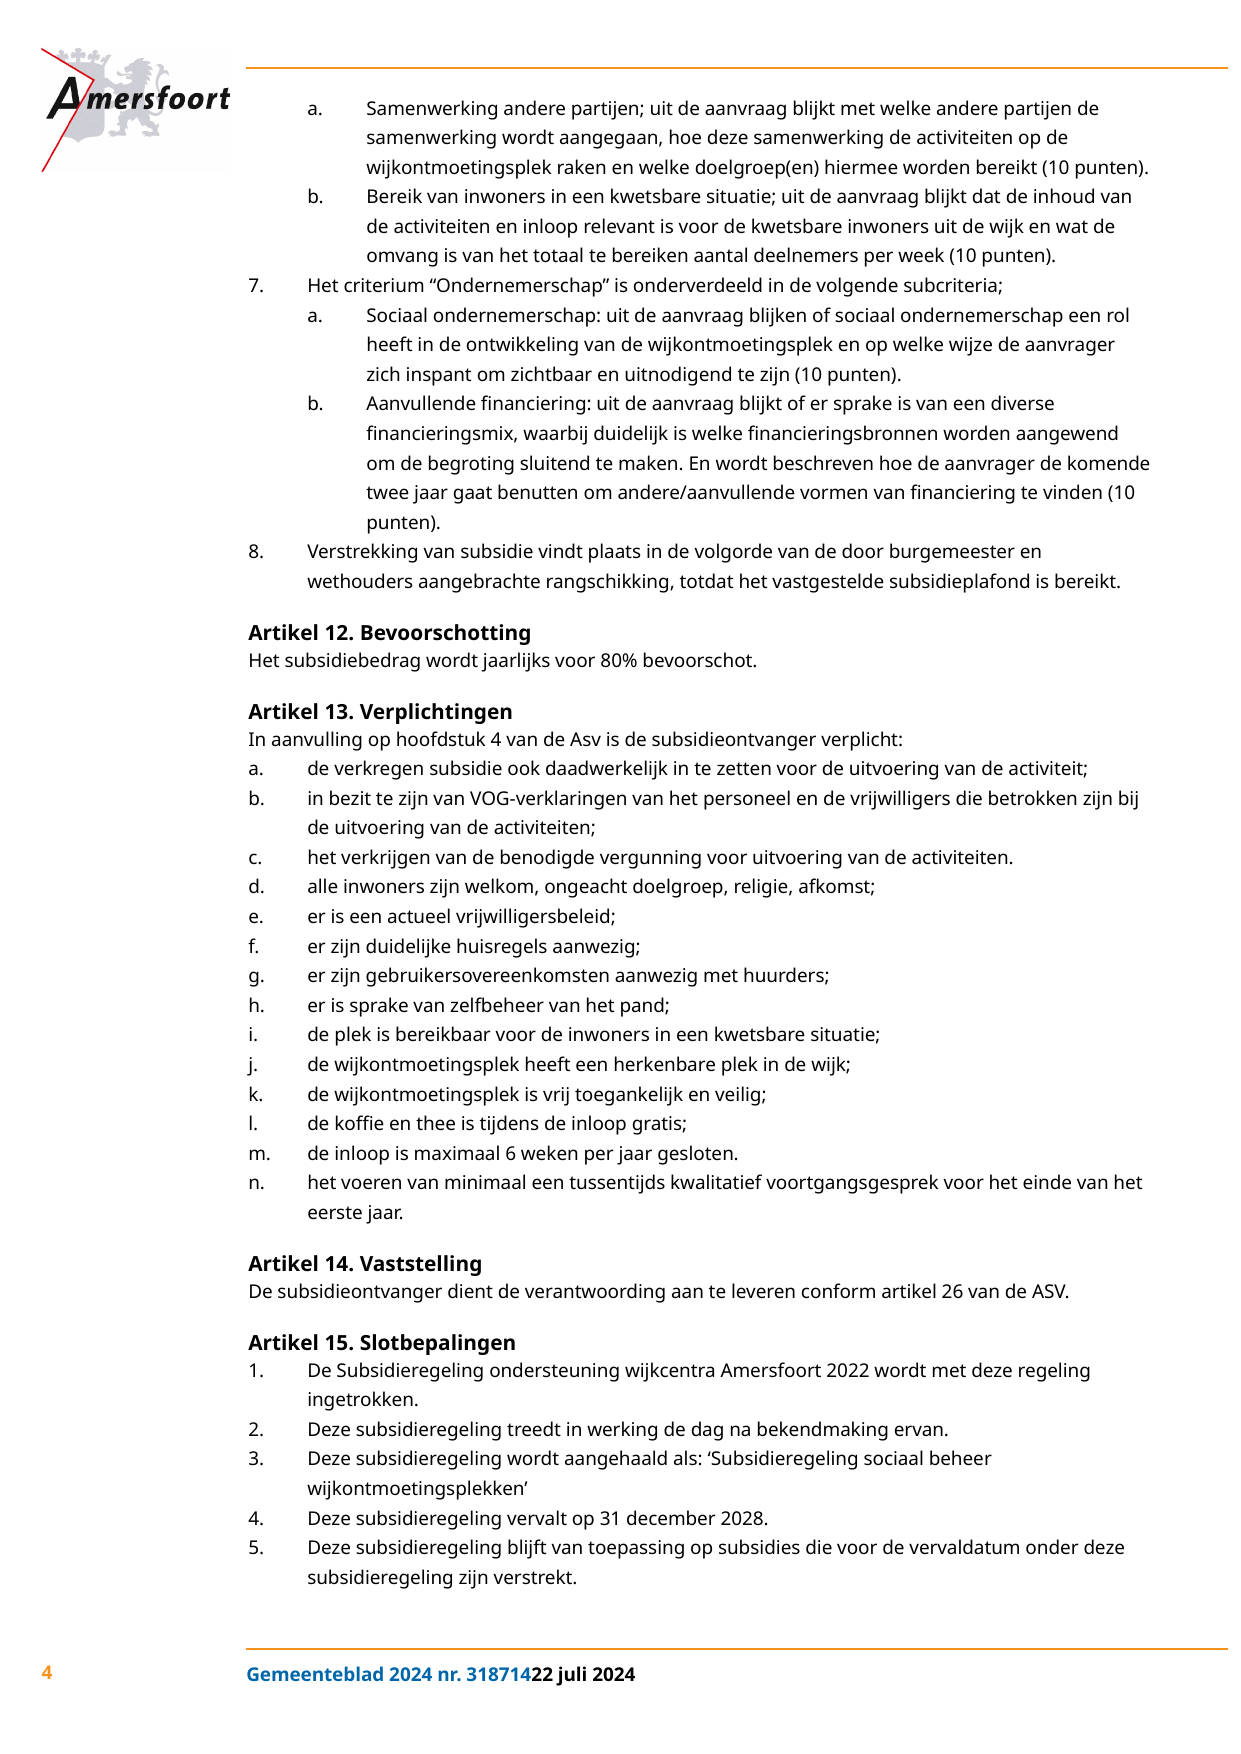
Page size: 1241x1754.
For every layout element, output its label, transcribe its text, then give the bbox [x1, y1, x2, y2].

list Deze subsidieregeling blijft van toepassing op subsidies die voor de vervaldatum onder deze subsidieregeling zijn verstrekt. [248, 1534, 1152, 1590]
list Aanvullende financiering: uit de aanvraag blijkt of er sprake is van een diverse financieringsmix, waarbij duidelijk is welke financieringsbronnen worden aangewend om de begroting sluitend te maken. En wordt beschreven hoe de aanvrager de komende twee jaar gaat benutten om andere/aanvullende vormen van financiering te vinden (10 punten). [307, 391, 1152, 535]
list de wijkontmoetingsplek heeft een herkenbare plek in de wijk; [248, 1051, 1152, 1077]
list Deze subsidieregeling treedt in werking de dag na bekendmaking ervan. [248, 1416, 1152, 1442]
list de wijkontmoetingsplek is vrij toegankelijk en veilig; [248, 1081, 1152, 1107]
picture [41, 47, 231, 172]
list De Subsidieregeling ondersteuning wijkcentra Amersfoort 2022 wordt met deze regeling ingetrokken. [248, 1357, 1152, 1412]
list in bezit te zijn van VOG-verklaringen van het personeel en de vrijwilligers die betrokken zijn bij de uitvoering van de activiteiten; [248, 785, 1152, 840]
list Deze subsidieregeling vervalt op 31 december 2028. [248, 1505, 1152, 1531]
text In aanvulling op hoofdstuk 4 van de Asv is de subsidieontvanger verplicht: [248, 726, 1152, 752]
list de plek is bereikbaar voor de inwoners in een kwetsbare situatie; [248, 1022, 1152, 1047]
list Bereik van inwoners in een kwetsbare situatie; uit de aanvraag blijkt dat de inhoud van de activiteiten en inloop relevant is voor de kwetsbare inwoners uit de wijk en wat de omvang is van het totaal te bereiken aantal deelnemers per week (10 punten). [307, 183, 1152, 268]
list er is sprake van zelfbeheer van het pand; [248, 992, 1152, 1018]
list er is een actueel vrijwilligersbeleid; [248, 903, 1152, 929]
text Artikel 14. Vaststelling [248, 1249, 1152, 1278]
list Sociaal ondernemerschap: uit de aanvraag blijken of sociaal ondernemerschap een rol heeft in de ontwikkeling van de wijkontmoetingsplek en op welke wijze de aanvrager zich inspant om zichtbaar en uitnodigend te zijn (10 punten). [307, 302, 1152, 387]
list de inloop is maximaal 6 weken per jaar gesloten. [248, 1140, 1152, 1166]
text Artikel 13. Verplichtingen [248, 697, 1152, 726]
list er zijn duidelijke huisregels aanwezig; [248, 933, 1152, 959]
list Samenwerking andere partijen; uit de aanvraag blijkt met welke andere partijen de samenwerking wordt aangegaan, hoe deze samenwerking de activiteiten op de wijkontmoetingsplek raken en welke doelgroep(en) hiermee worden bereikt (10 punten). [307, 95, 1152, 180]
list het verkrijgen van de benodigde vergunning voor uitvoering van de activiteiten. [248, 844, 1152, 870]
text Het subsidiebedrag wordt jaarlijks voor 80% bevoorschot. [248, 647, 1152, 673]
list de verkregen subsidie ook daadwerkelijk in te zetten voor de uitvoering van de activiteit; [248, 755, 1152, 781]
list de koffie en thee is tijdens de inloop gratis; [248, 1110, 1152, 1136]
list er zijn gebruikersovereenkomsten aanwezig met huurders; [248, 962, 1152, 988]
list het voeren van minimaal een tussentijds kwalitatief voortgangsgesprek voor het einde van het eerste jaar. [248, 1169, 1152, 1225]
text Artikel 15. Slotbepalingen [248, 1328, 1152, 1357]
text De subsidieontvanger dient de verantwoording aan te leveren conform artikel 26 van de ASV. [248, 1278, 1152, 1304]
list Deze subsidieregeling wordt aangehaald als: ‘Subsidieregeling sociaal beheer wijkontmoetingsplekken’ [248, 1446, 1152, 1501]
list Het criterium “Ondernemerschap” is onderverdeeld in de volgende subcriteria; [248, 272, 1152, 298]
list Verstrekking van subsidie vindt plaats in de volgorde van de door burgemeester en wethouders aangebrachte rangschikking, totdat het vastgestelde subsidieplafond is bereikt. [248, 538, 1152, 594]
text Artikel 12. Bevoorschotting [248, 618, 1152, 647]
list alle inwoners zijn welkom, ongeacht doelgroep, religie, afkomst; [248, 874, 1152, 899]
